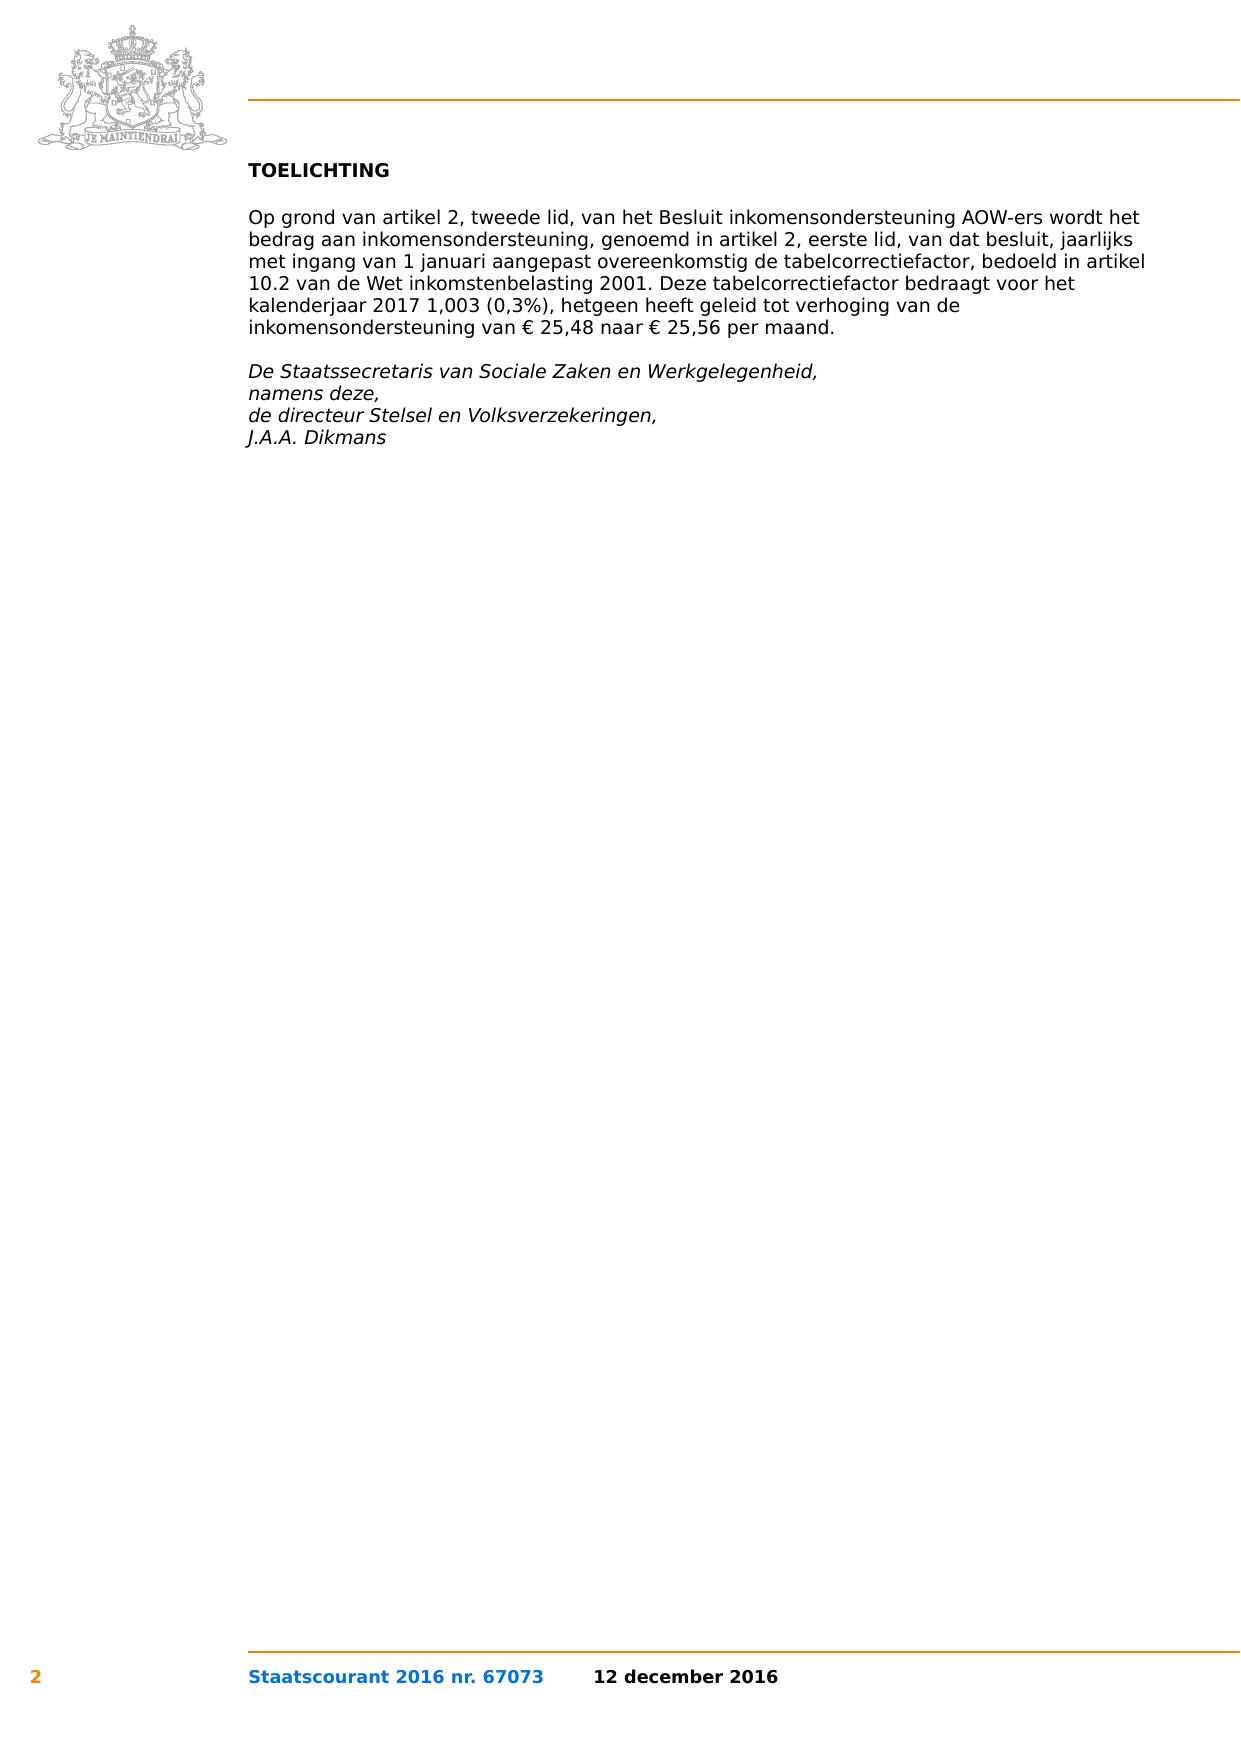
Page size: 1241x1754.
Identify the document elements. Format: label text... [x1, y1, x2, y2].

subtitle TOELICHTING [248, 160, 1163, 182]
text Op grond van artikel 2, tweede lid, van het Besluit inkomensondersteuning AOW-ers wordt het bedrag aan inkomensondersteuning, genoemd in artikel 2, eerste lid, van dat besluit, jaarlijks met ingang van 1 januari aangepast overeenkomstig de tabelcorrectiefactor, bedoeld in artikel 10.2 van de Wet inkomstenbelasting 2001. Deze tabelcorrectiefactor bedraagt voor het kalenderjaar 2017 1,003 (0,3%), hetgeen heeft geleid tot verhoging van de inkomensondersteuning van € 25,48 naar € 25,56 per maand. [248, 207, 1163, 339]
picture [38, 25, 227, 150]
text De Staatssecretaris van Sociale Zaken en Werkgelegenheid, namens deze, de directeur Stelsel en Volksverzekeringen, J.A.A. Dikmans [248, 361, 1163, 448]
